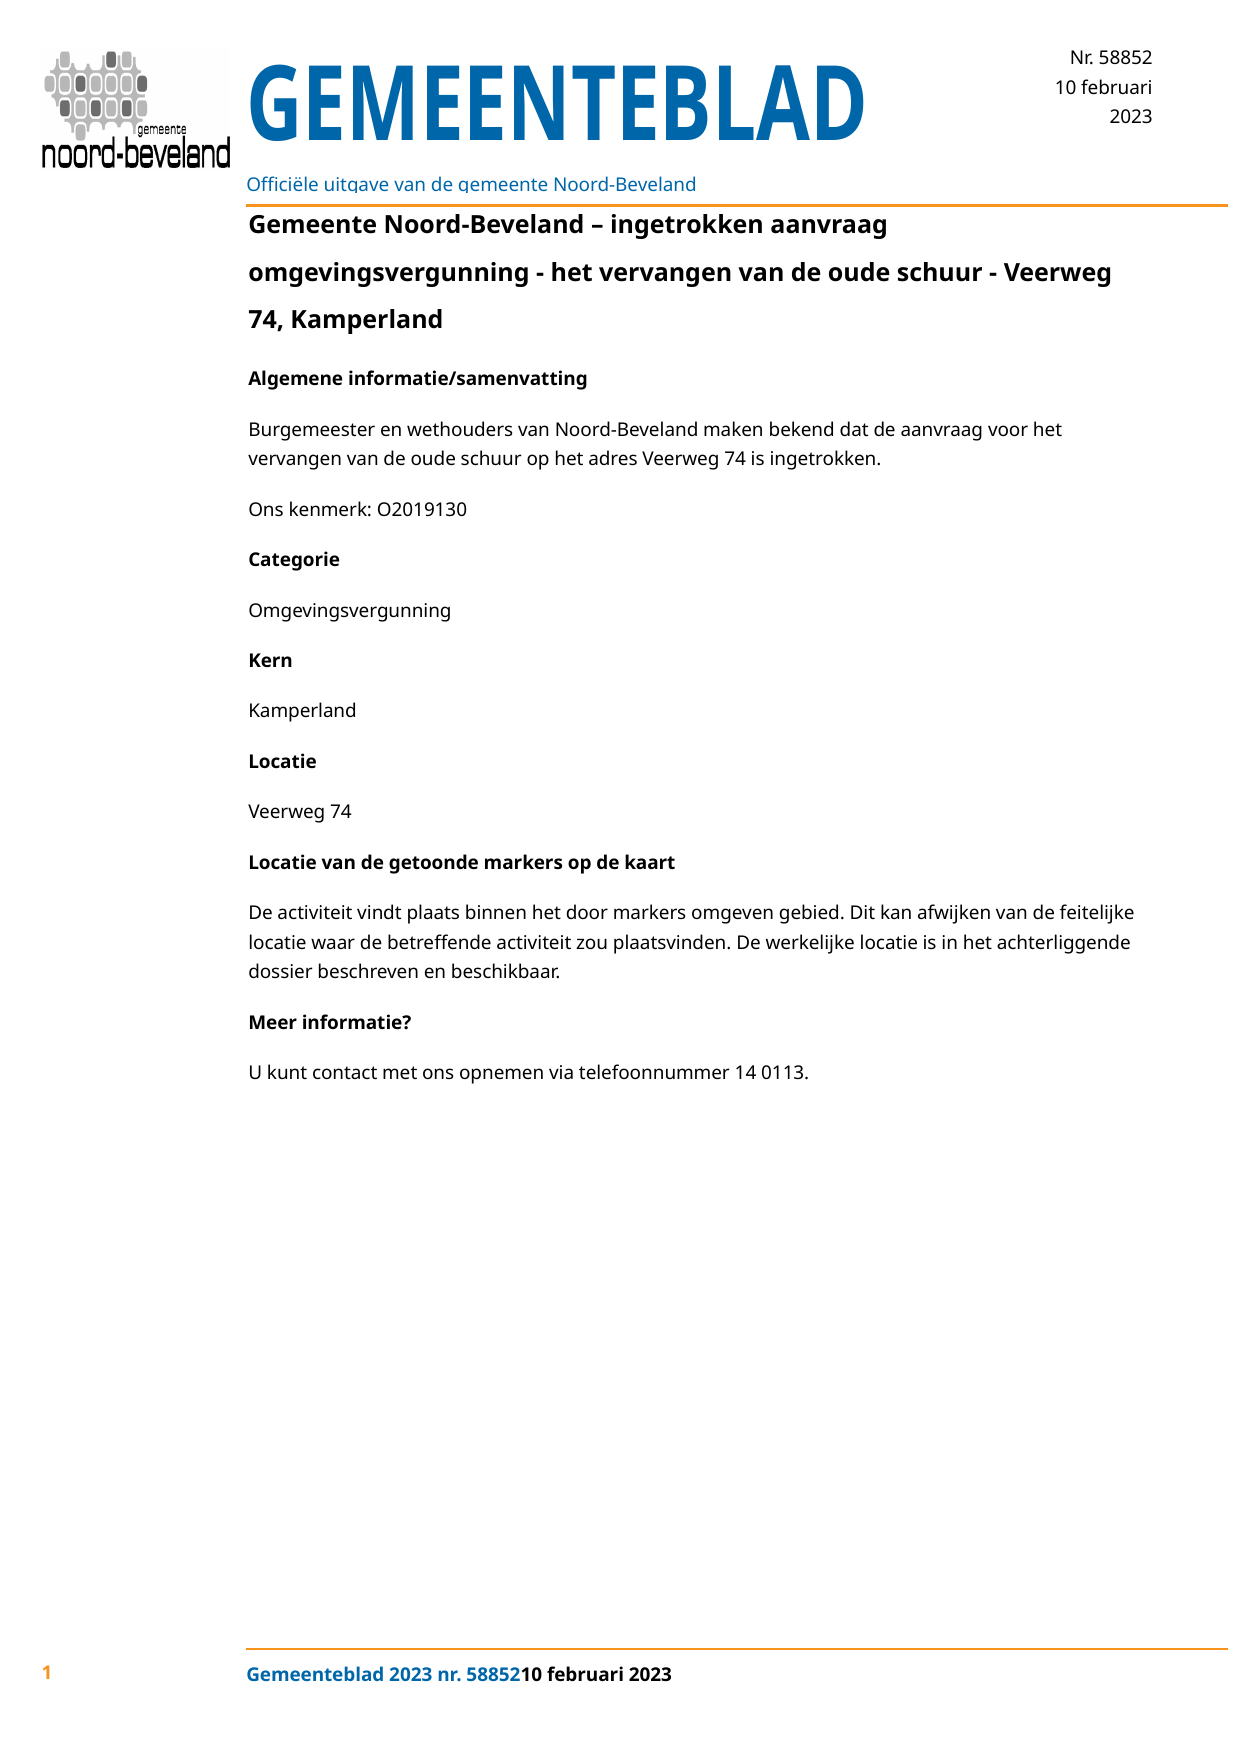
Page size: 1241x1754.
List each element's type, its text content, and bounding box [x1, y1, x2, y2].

picture [41, 47, 231, 172]
text De activiteit vindt plaats binnen het door markers omgeven gebied. Dit kan afwijken van de feitelijke locatie waar de betreffende activiteit zou plaatsvinden. De werkelijke locatie is in het achterliggende dossier beschreven en beschikbaar. [248, 899, 1152, 984]
text Gemeente Noord-Beveland – ingetrokken aanvraag omgevingsvergunning - het vervangen van de oude schuur - Veerweg 74, Kamperland [248, 207, 1152, 336]
text Burgemeester en wethouders van Noord-Beveland maken bekend dat de aanvraag voor het vervangen van de oude schuur op het adres Veerweg 74 is ingetrokken. [248, 416, 1152, 471]
text U kunt contact met ons opnemen via telefoonnummer 14 0113. [248, 1059, 1152, 1085]
text Locatie [248, 748, 1152, 774]
text Algemene informatie/samenvatting [248, 366, 1152, 391]
text Kamperland [248, 698, 1152, 723]
text Kern [248, 647, 1152, 673]
text Veerweg 74 [248, 798, 1152, 824]
text Meer informatie? [248, 1009, 1152, 1034]
text Ons kenmerk: O2019130 [248, 496, 1152, 522]
text Locatie van de getoonde markers op de kaart [248, 849, 1152, 874]
text Omgevingsvergunning [248, 597, 1152, 622]
text Categorie [248, 546, 1152, 572]
